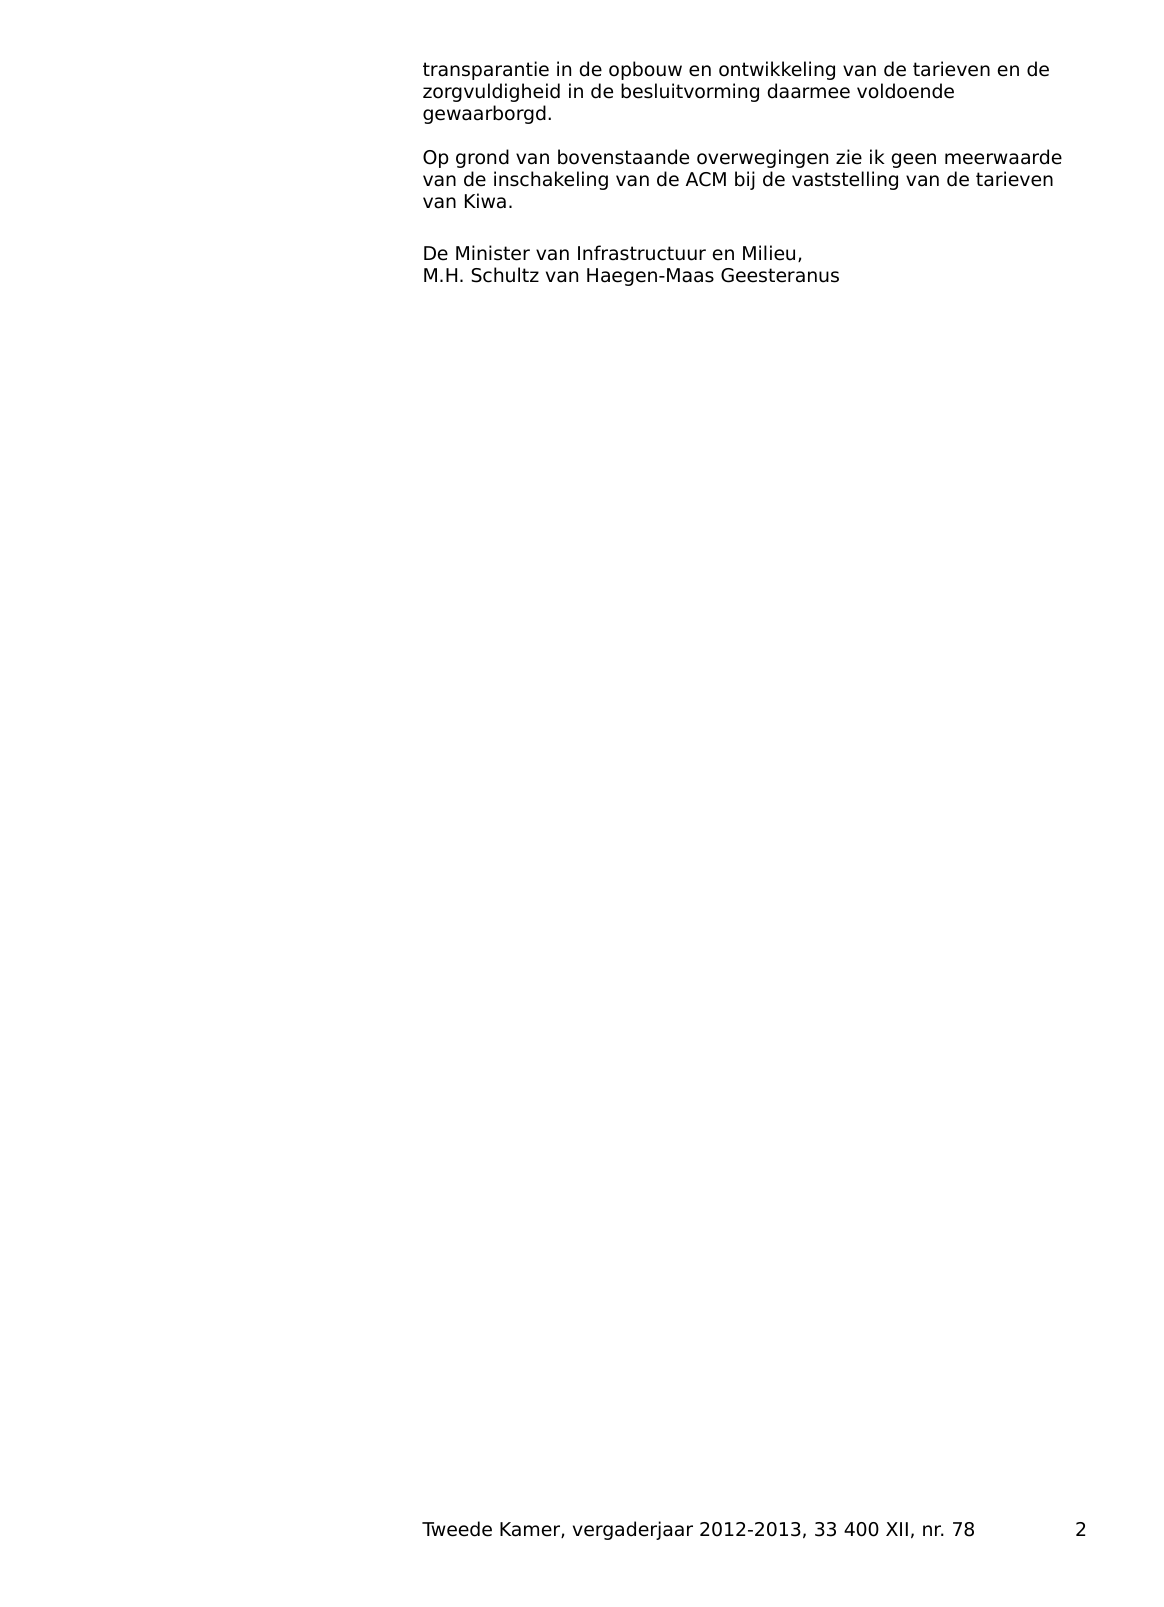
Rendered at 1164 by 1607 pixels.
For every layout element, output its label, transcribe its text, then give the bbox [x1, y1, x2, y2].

text Op grond van bovenstaande overwegingen zie ik geen meerwaarde van de inschakeling van de ACM bij de vaststelling van de tarieven van Kiwa. [422, 147, 1087, 213]
text De Minister van Infrastructuur en Milieu, M.H. Schultz van Haegen-Maas Geesteranus [422, 243, 1087, 287]
text transparantie in de opbouw en ontwikkeling van de tarieven en de zorgvuldigheid in de besluitvorming daarmee voldoende gewaarborgd. [422, 59, 1087, 125]
